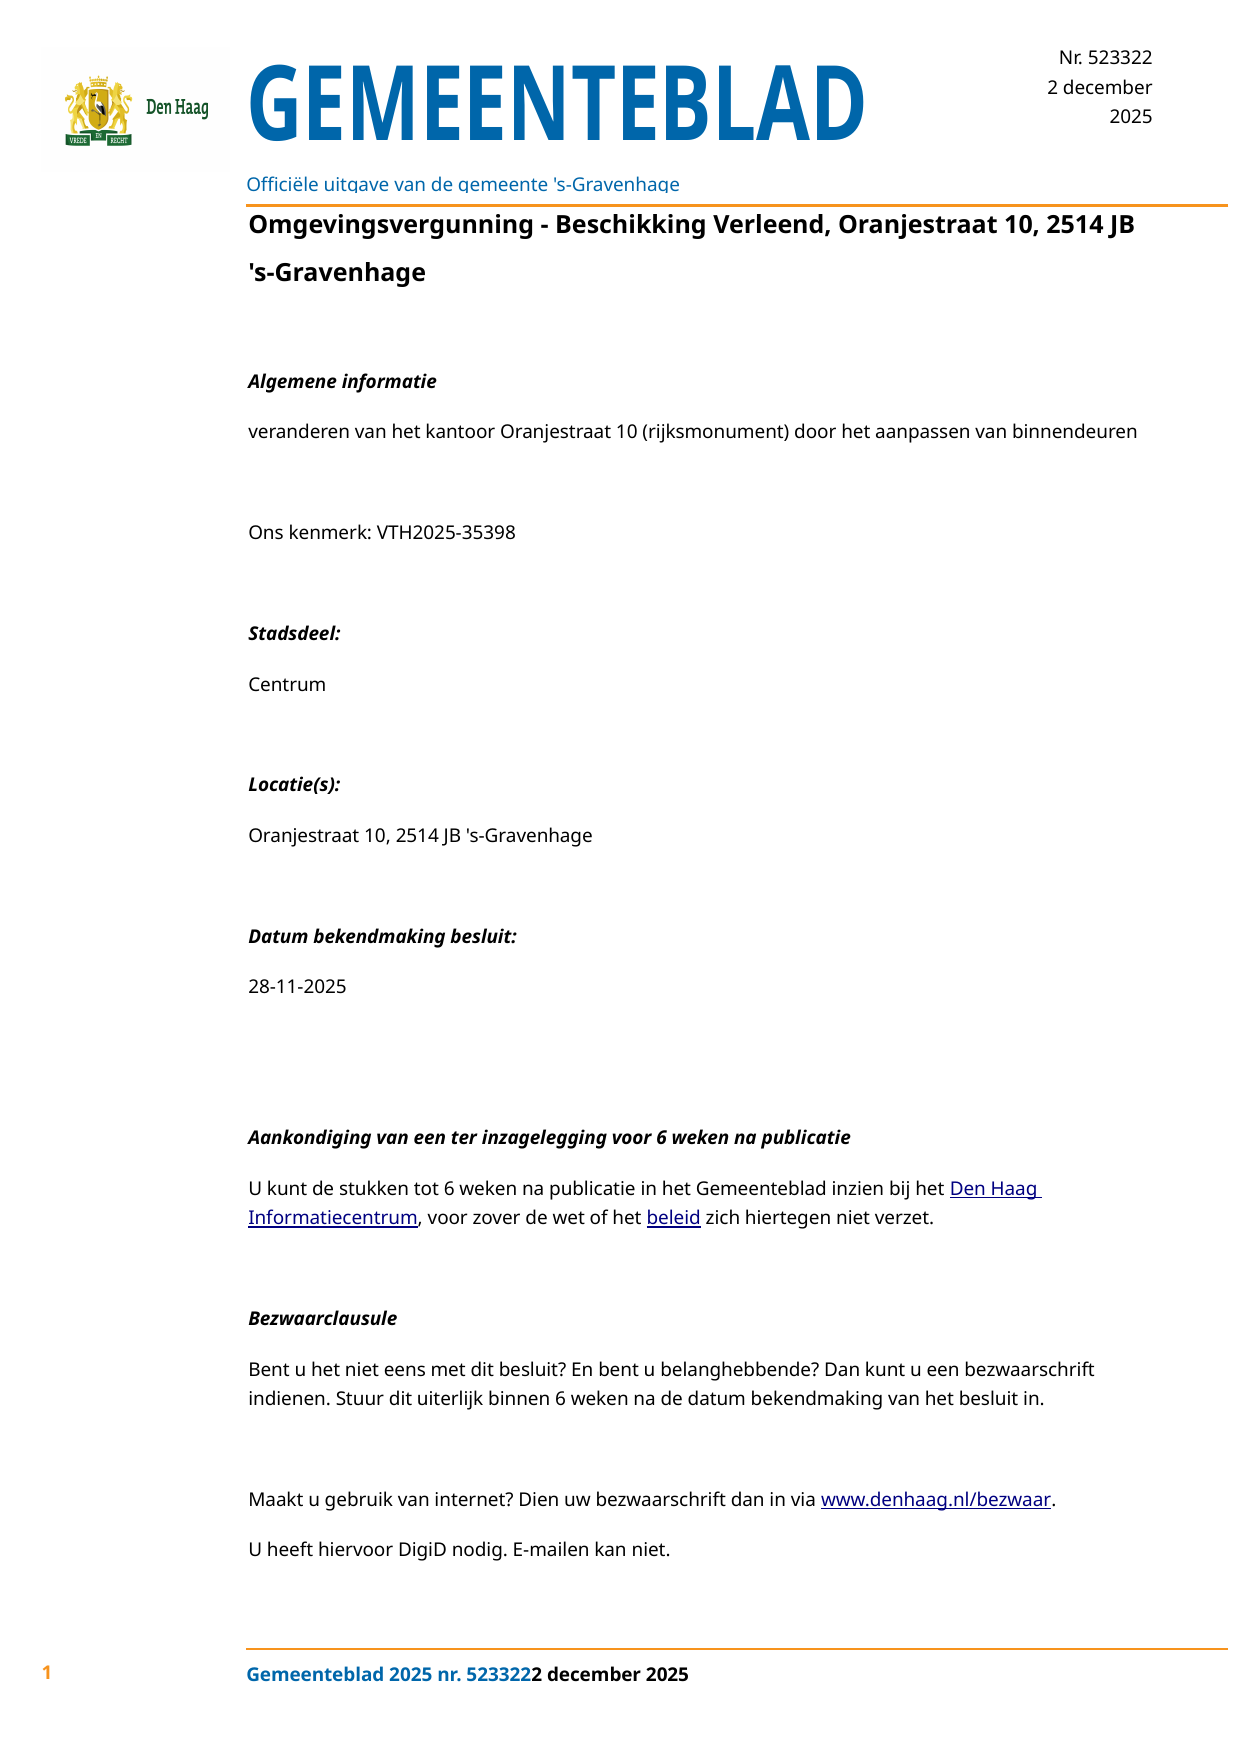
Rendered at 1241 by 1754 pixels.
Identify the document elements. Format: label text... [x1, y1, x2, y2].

picture [41, 47, 231, 172]
text Centrum [248, 671, 1152, 697]
text Algemene informatie [248, 368, 1152, 394]
text Locatie(s): [248, 772, 1152, 797]
text U kunt de stukken tot 6 weken na publicatie in het Gemeenteblad inzien bij het Den Haag Informatiecentrum, voor zover de wet of het beleid zich hiertegen niet verzet. [248, 1175, 1152, 1230]
text Datum bekendmaking besluit: [248, 923, 1152, 949]
text Omgevingsvergunning - Beschikking Verleend, Oranjestraat 10, 2514 JB 's-Gravenhage [248, 207, 1152, 288]
text Maakt u gebruik van internet? Dien uw bezwaarschrift dan in via www.denhaag.nl/bezwaar. [248, 1486, 1152, 1512]
text Oranjestraat 10, 2514 JB 's-Gravenhage [248, 822, 1152, 848]
text veranderen van het kantoor Oranjestraat 10 (rijksmonument) door het aanpassen van binnendeuren [248, 419, 1152, 444]
text U heeft hiervoor DigiD nodig. E-mailen kan niet. [248, 1537, 1152, 1562]
text Aankondiging van een ter inzagelegging voor 6 weken na publicatie [248, 1124, 1152, 1150]
text Bezwaarclausule [248, 1305, 1152, 1331]
text Bent u het niet eens met dit besluit? En bent u belanghebbende? Dan kunt u een bezwaarschrift indienen. Stuur dit uiterlijk binnen 6 weken na de datum bekendmaking van het besluit in. [248, 1356, 1152, 1411]
text Stadsdeel: [248, 620, 1152, 646]
text Ons kenmerk: VTH2025-35398 [248, 519, 1152, 545]
text 28-11-2025 [248, 973, 1152, 999]
